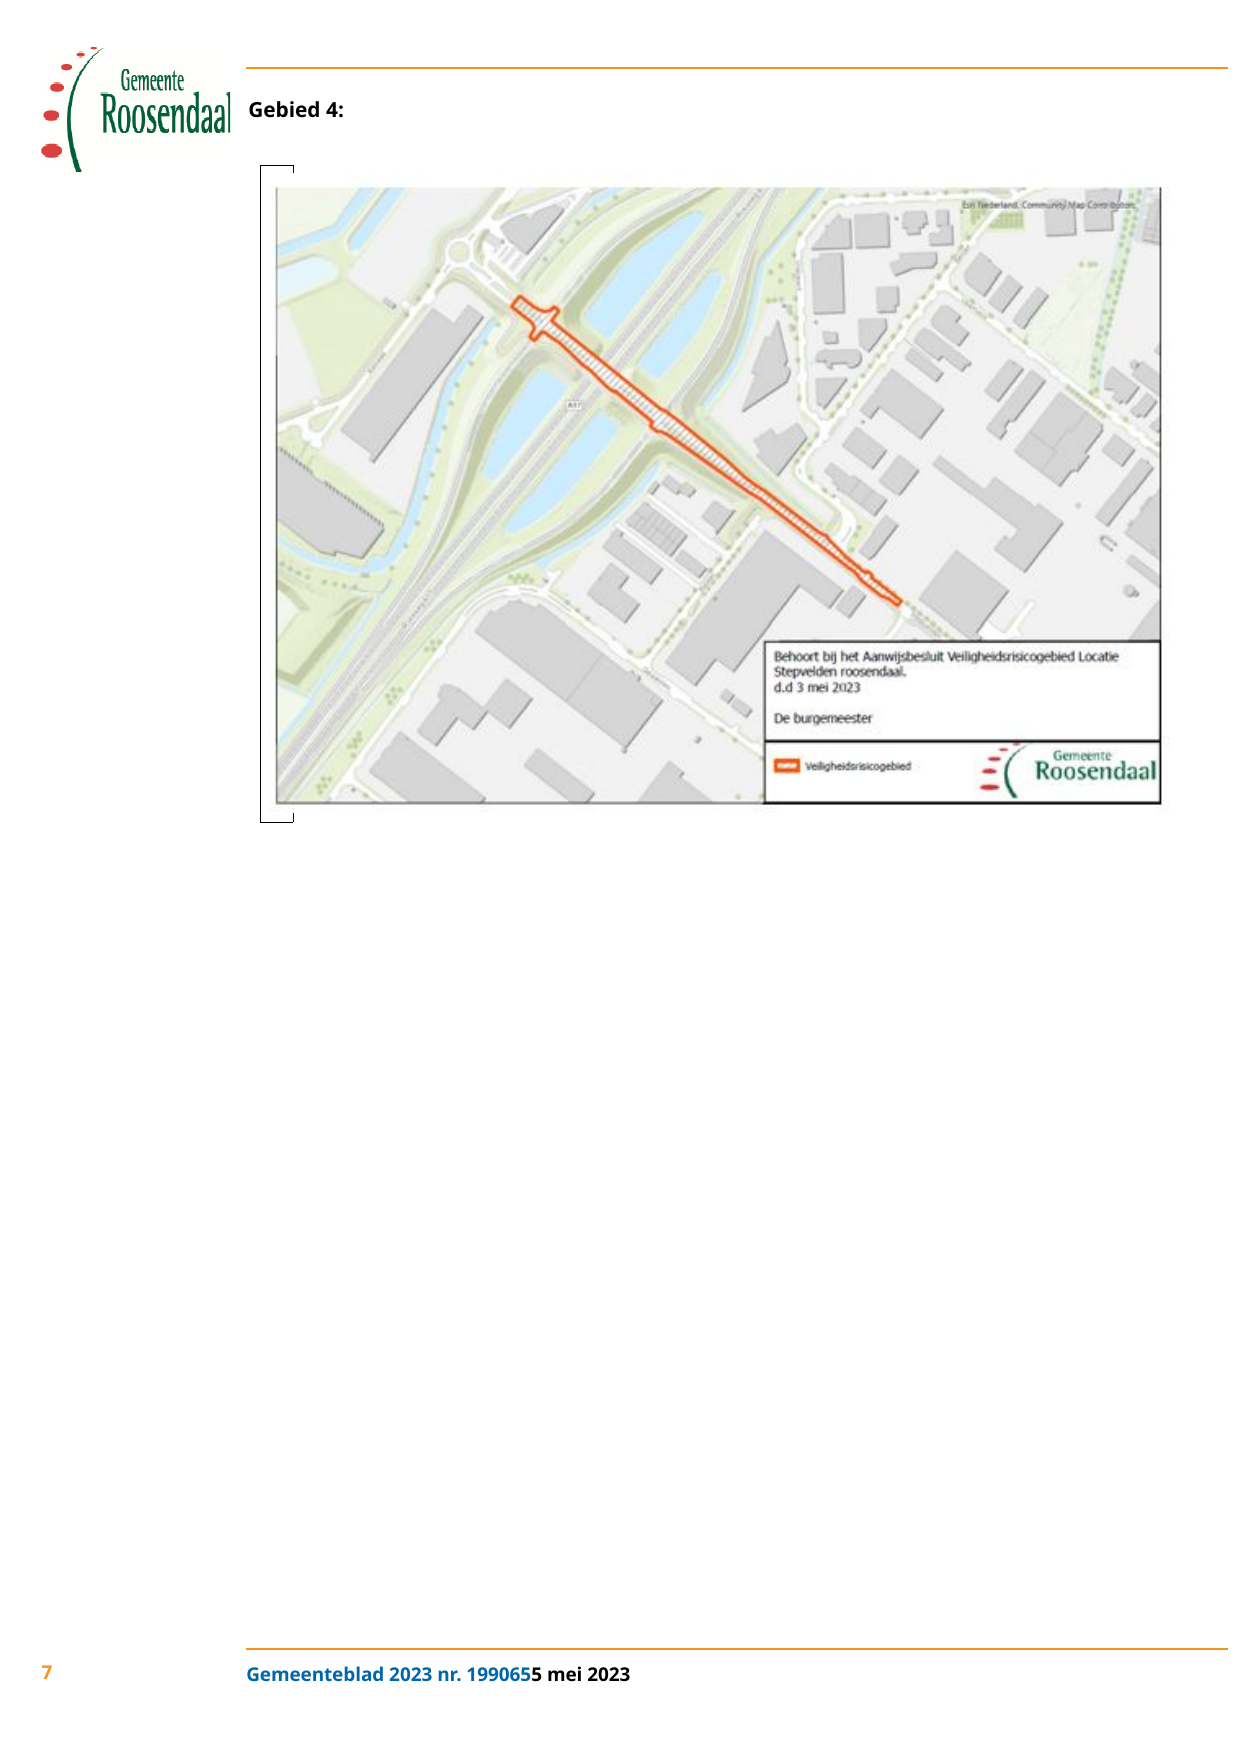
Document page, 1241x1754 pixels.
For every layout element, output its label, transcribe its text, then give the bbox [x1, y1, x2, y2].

picture [268, 173, 1173, 813]
picture [41, 47, 231, 172]
text Gebied 4: [248, 95, 1152, 123]
